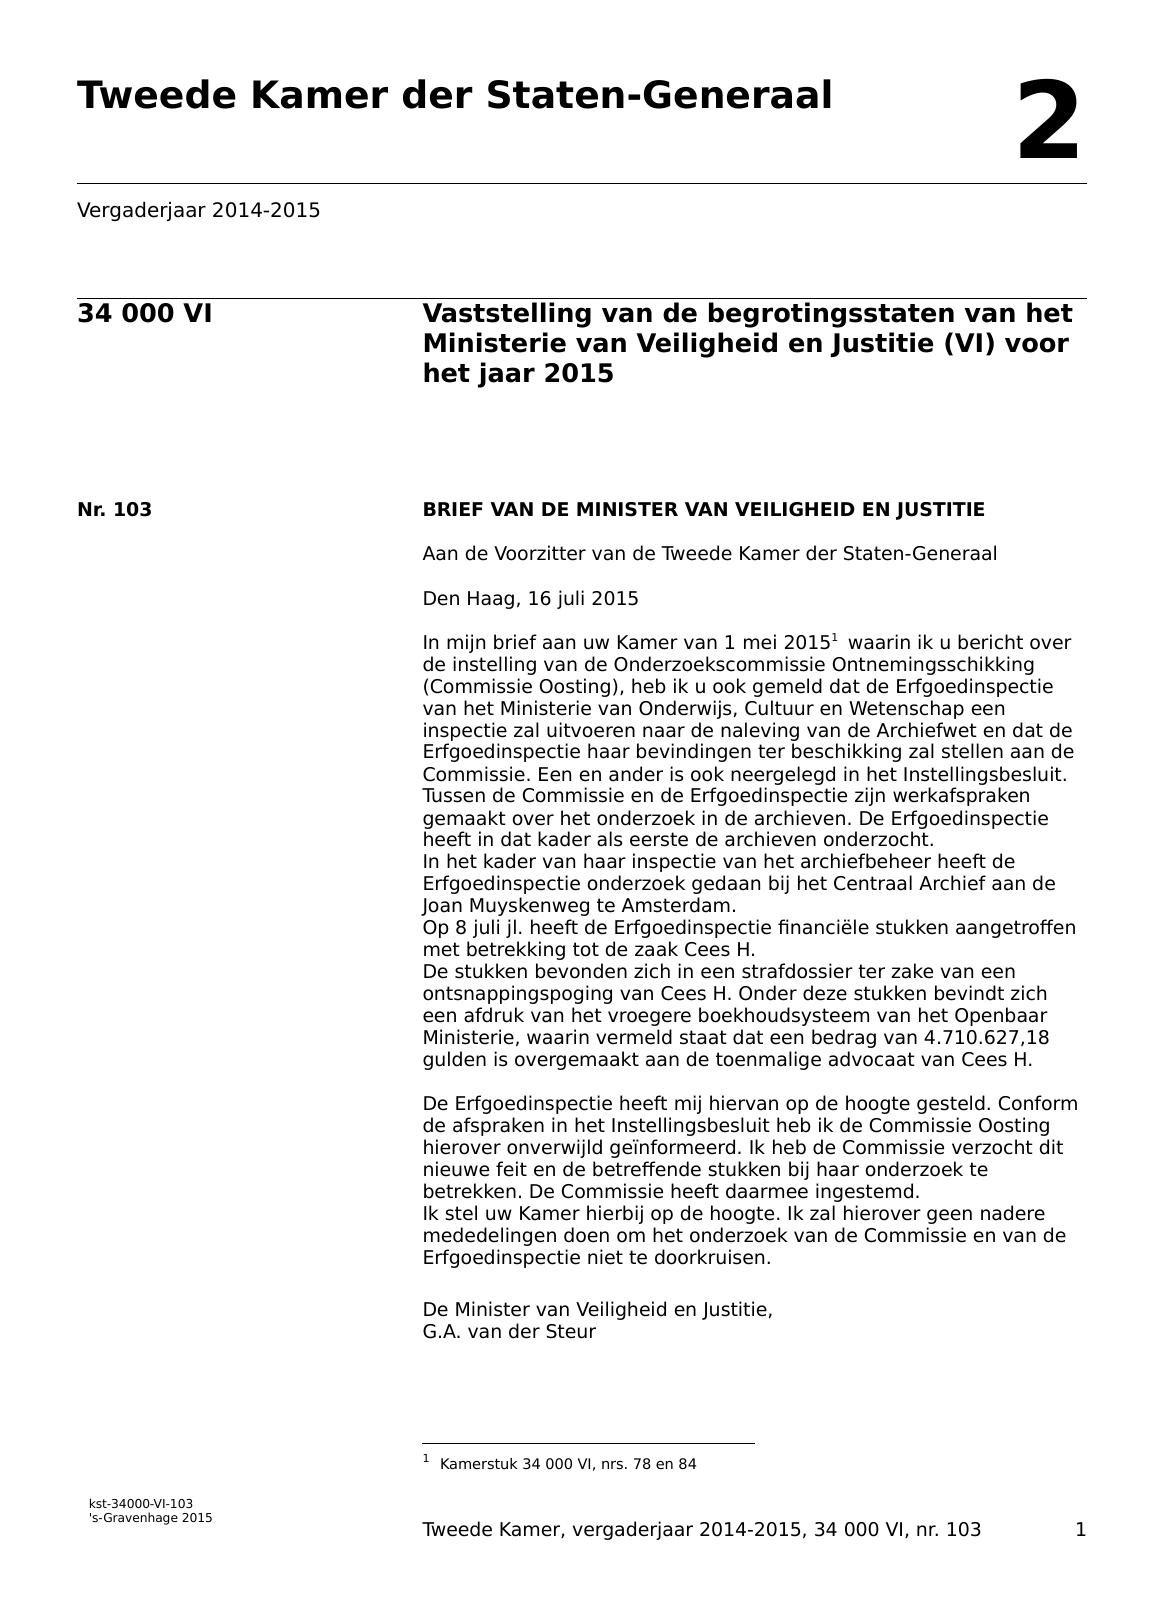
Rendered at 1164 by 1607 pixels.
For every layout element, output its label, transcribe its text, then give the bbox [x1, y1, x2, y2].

table_cell Vergaderjaar 2014-2015 [77, 184, 1087, 298]
text De stukken bevonden zich in een strafdossier ter zake van een ontsnappingspoging van Cees H. Onder deze stukken bevindt zich een afdruk van het vroegere boekhoudsysteem van het Openbaar Ministerie, waarin vermeld staat dat een bedrag van 4.710.627,18 gulden is overgemaakt aan de toenmalige advocaat van Cees H. [422, 961, 1087, 1071]
text 's-Gravenhage 2015 [88, 1511, 323, 1525]
table_header 2 [886, 59, 1087, 183]
text In het kader van haar inspectie van het archiefbeheer heeft de Erfgoedinspectie onderzoek gedaan bij het Centraal Archief aan de Joan Muyskenweg te Amsterdam. [422, 851, 1087, 917]
subtitle Nr. 103 BRIEF VAN DE MINISTER VAN VEILIGHEID EN JUSTITIE [77, 499, 1087, 521]
text De Minister van Veiligheid en Justitie, G.A. van der Steur [422, 1299, 1087, 1343]
text Ik stel uw Kamer hierbij op de hoogte. Ik zal hierover geen nadere mededelingen doen om het onderzoek van de Commissie en van de Erfgoedinspectie niet te doorkruisen. [422, 1203, 1087, 1269]
text De Erfgoedinspectie heeft mij hiervan op de hoogte gesteld. Conform de afspraken in het Instellingsbesluit heb ik de Commissie Oosting hierover onverwijld geïnformeerd. Ik heb de Commissie verzocht dit nieuwe feit en de betreffende stukken bij haar onderzoek te betrekken. De Commissie heeft daarmee ingestemd. [422, 1093, 1087, 1203]
text In mijn brief aan uw Kamer van 1 mei 2015 waarin ik u bericht over de instelling van de Onderzoekscommissie Ontnemingsschikking (Commissie Oosting), heb ik u ook gemeld dat de Erfgoedinspectie van het Ministerie van Onderwijs, Cultuur en Wetenschap een inspectie zal uitvoeren naar de naleving van de Archiefwet en dat de Erfgoedinspectie haar bevindingen ter beschikking zal stellen aan de Commissie. Een en ander is ook neergelegd in het Instellingsbesluit. Tussen de Commissie en de Erfgoedinspectie zijn werkafspraken gemaakt over het onderzoek in de archieven. De Erfgoedinspectie heeft in dat kader als eerste de archieven onderzocht. [422, 632, 1087, 851]
text Aan de Voorzitter van de Tweede Kamer der Staten-Generaal [422, 543, 1087, 565]
text Den Haag, 16 juli 2015 [422, 587, 1087, 609]
text Kamerstuk 34 000 VI, nrs. 78 en 84 [422, 1452, 1087, 1474]
text Op 8 juli jl. heeft de Erfgoedinspectie financiële stukken aangetroffen met betrekking tot de zaak Cees H. [422, 917, 1087, 961]
subtitle 34 000 VI Vaststelling van de begrotingsstaten van het Ministerie van Veiligheid en Justitie (VI) voor het jaar 2015 [77, 299, 1087, 388]
text kst-34000-VI-103 [88, 1497, 323, 1511]
table_header Tweede Kamer der Staten-Generaal [77, 59, 886, 183]
